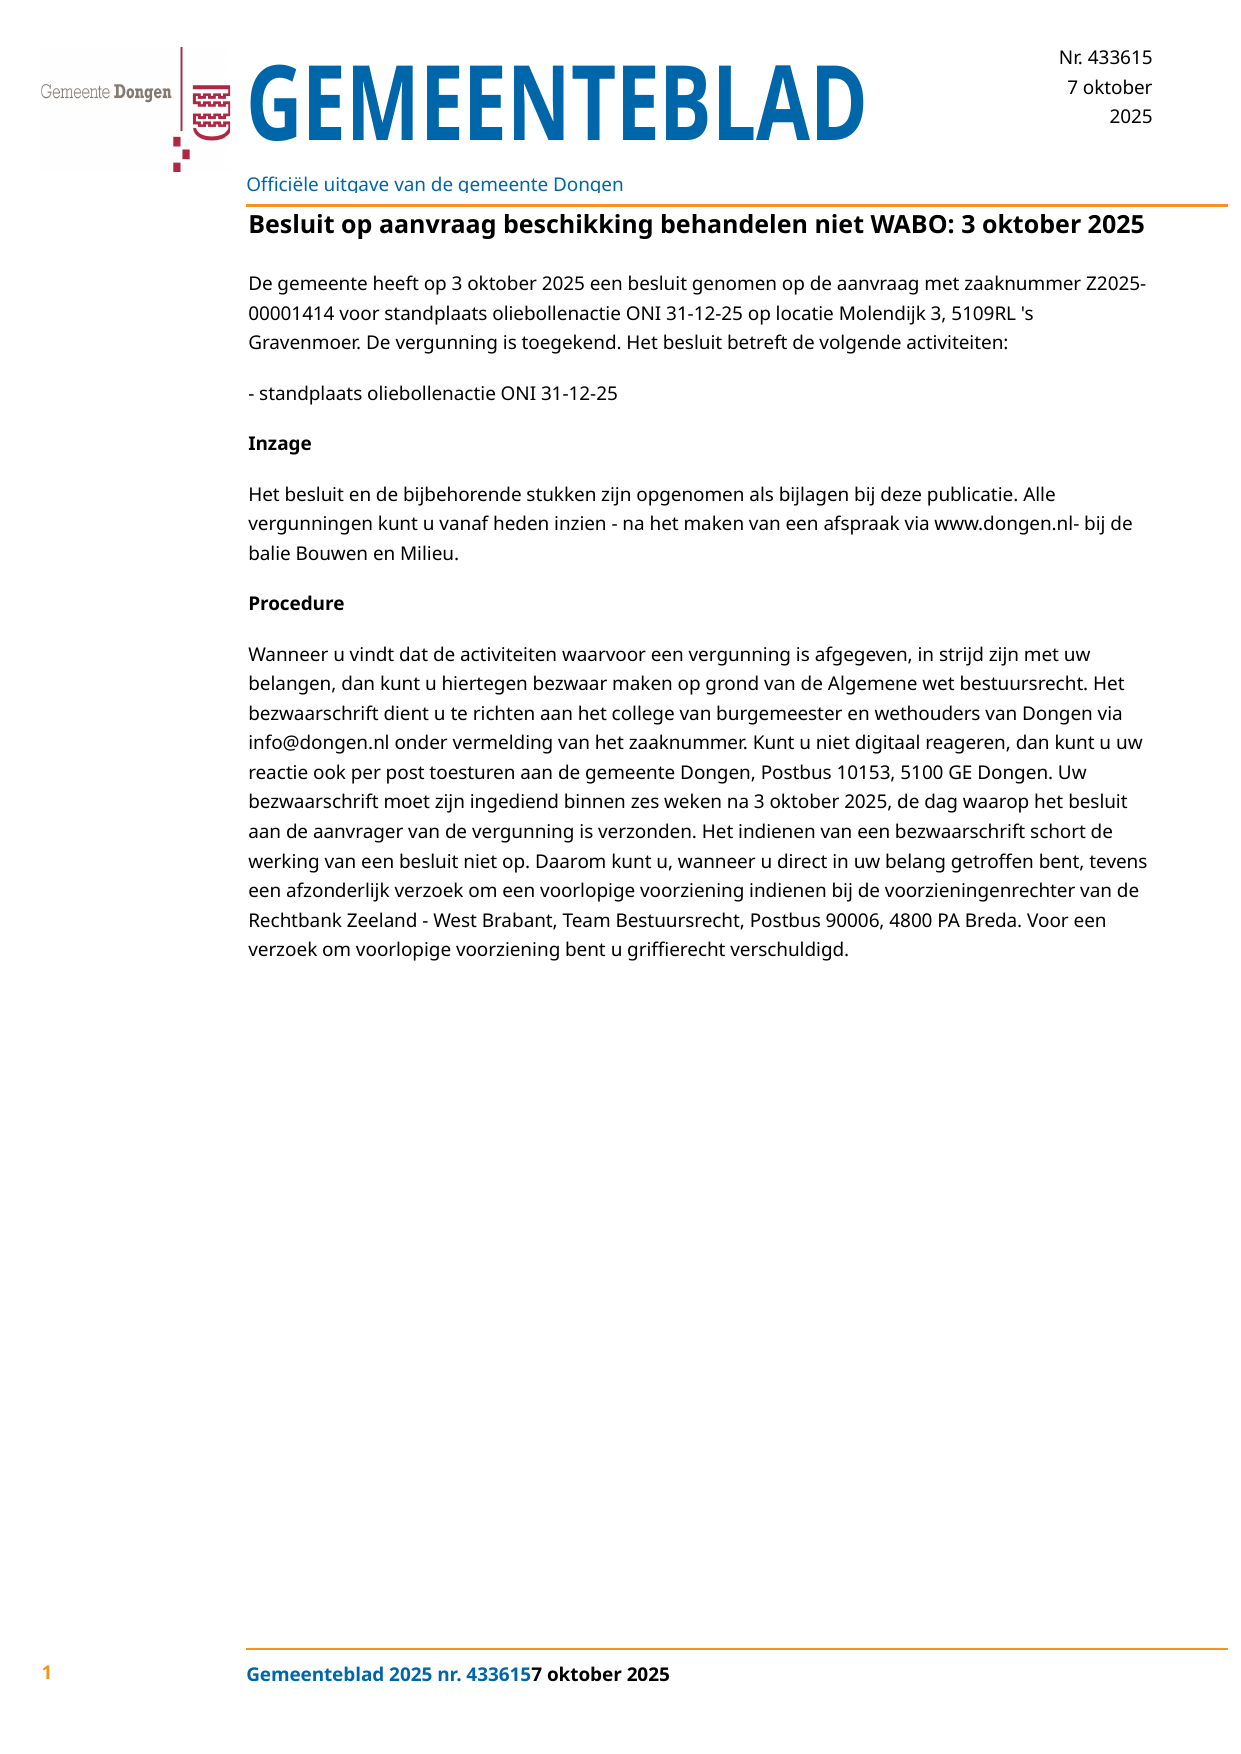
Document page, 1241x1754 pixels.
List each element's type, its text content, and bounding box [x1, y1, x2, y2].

text Besluit op aanvraag beschikking behandelen niet WABO: 3 oktober 2025 [248, 207, 1152, 241]
text Het besluit en de bijbehorende stukken zijn opgenomen als bijlagen bij deze publicatie. Alle vergunningen kunt u vanaf heden inzien - na het maken van een afspraak via www.dongen.nl- bij de balie Bouwen en Milieu. [248, 481, 1152, 566]
text De gemeente heeft op 3 oktober 2025 een besluit genomen op de aanvraag met zaaknummer Z2025-00001414 voor standplaats oliebollenactie ONI 31-12-25 op locatie Molendijk 3, 5109RL 's Gravenmoer. De vergunning is toegekend. Het besluit betreft de volgende activiteiten: [248, 270, 1152, 355]
picture [41, 47, 231, 172]
text Wanneer u vindt dat de activiteiten waarvoor een vergunning is afgegeven, in strijd zijn met uw belangen, dan kunt u hiertegen bezwaar maken op grond van de Algemene wet bestuursrecht. Het bezwaarschrift dient u te richten aan het college van burgemeester en wethouders van Dongen via info@dongen.nl onder vermelding van het zaaknummer. Kunt u niet digitaal reageren, dan kunt u uw reactie ook per post toesturen aan de gemeente Dongen, Postbus 10153, 5100 GE Dongen. Uw bezwaarschrift moet zijn ingediend binnen zes weken na 3 oktober 2025, de dag waarop het besluit aan de aanvrager van de vergunning is verzonden. Het indienen van een bezwaarschrift schort de werking van een besluit niet op. Daarom kunt u, wanneer u direct in uw belang getroffen bent, tevens een afzonderlijk verzoek om een voorlopige voorziening indienen bij de voorzieningenrechter van de Rechtbank Zeeland - West Brabant, Team Bestuursrecht, Postbus 90006, 4800 PA Breda. Voor een verzoek om voorlopige voorziening bent u griffierecht verschuldigd. [248, 641, 1152, 962]
text Procedure [248, 590, 1152, 616]
text Inzage [248, 430, 1152, 456]
text - standplaats oliebollenactie ONI 31-12-25 [248, 380, 1152, 406]
